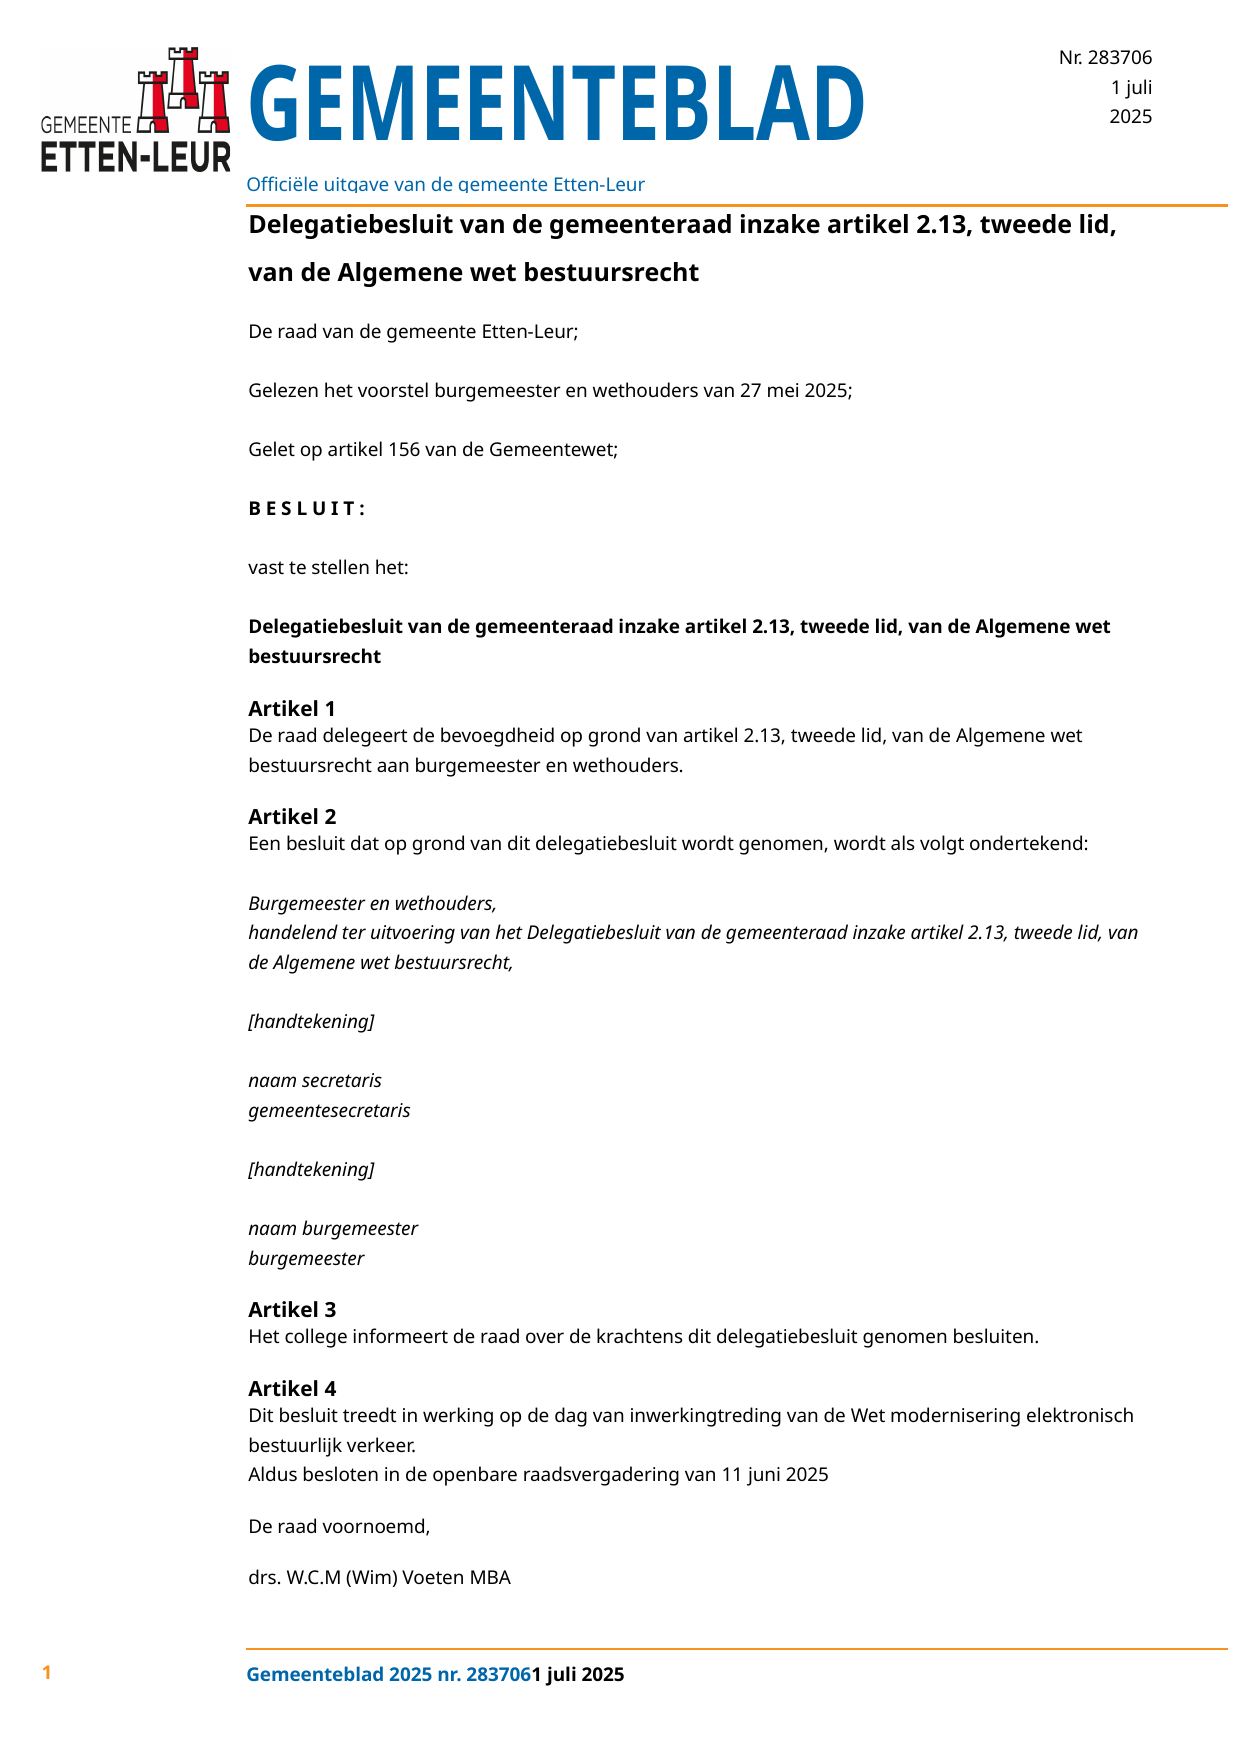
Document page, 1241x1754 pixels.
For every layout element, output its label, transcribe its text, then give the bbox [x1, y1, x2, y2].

text Gelezen het voorstel burgemeester en wethouders van 27 mei 2025; [248, 377, 1152, 403]
text Aldus besloten in de openbare raadsvergadering van 11 juni 2025 [248, 1462, 1152, 1487]
text De raad van de gemeente Etten-Leur; [248, 318, 1152, 344]
picture [41, 47, 231, 172]
text Artikel 4 [248, 1374, 1152, 1402]
text vast te stellen het: [248, 554, 1152, 580]
text Een besluit dat op grond van dit delegatiebesluit wordt genomen, wordt als volgt ondertekend: [248, 831, 1152, 856]
text Gelet op artikel 156 van de Gemeentewet; [248, 436, 1152, 462]
text Delegatiebesluit van de gemeenteraad inzake artikel 2.13, tweede lid, van de Algemene wet bestuursrecht [248, 207, 1152, 288]
text Artikel 2 [248, 802, 1152, 831]
text Dit besluit treedt in werking op de dag van inwerkingtreding van de Wet modernisering elektronisch bestuurlijk verkeer. [248, 1402, 1152, 1458]
text burgemeester [248, 1245, 1152, 1271]
text De raad voornoemd, [248, 1513, 1152, 1539]
text [handtekening] [248, 1156, 1152, 1182]
text [handtekening] [248, 1008, 1152, 1034]
text Delegatiebesluit van de gemeenteraad inzake artikel 2.13, tweede lid, van de Algemene wet bestuursrecht [248, 614, 1152, 669]
text B E S L U I T : [248, 495, 1152, 521]
text Burgemeester en wethouders, [248, 890, 1152, 916]
text Artikel 3 [248, 1295, 1152, 1324]
text handelend ter uitvoering van het Delegatiebesluit van de gemeenteraad inzake artikel 2.13, tweede lid, van de Algemene wet bestuursrecht, [248, 919, 1152, 975]
text naam burgemeester [248, 1215, 1152, 1241]
text drs. W.C.M (Wim) Voeten MBA [248, 1564, 1152, 1590]
text Artikel 1 [248, 694, 1152, 722]
text naam secretaris [248, 1067, 1152, 1093]
text De raad delegeert de bevoegdheid op grond van artikel 2.13, tweede lid, van de Algemene wet bestuursrecht aan burgemeester en wethouders. [248, 722, 1152, 777]
text Het college informeert de raad over de krachtens dit delegatiebesluit genomen besluiten. [248, 1324, 1152, 1349]
text gemeentesecretaris [248, 1097, 1152, 1123]
